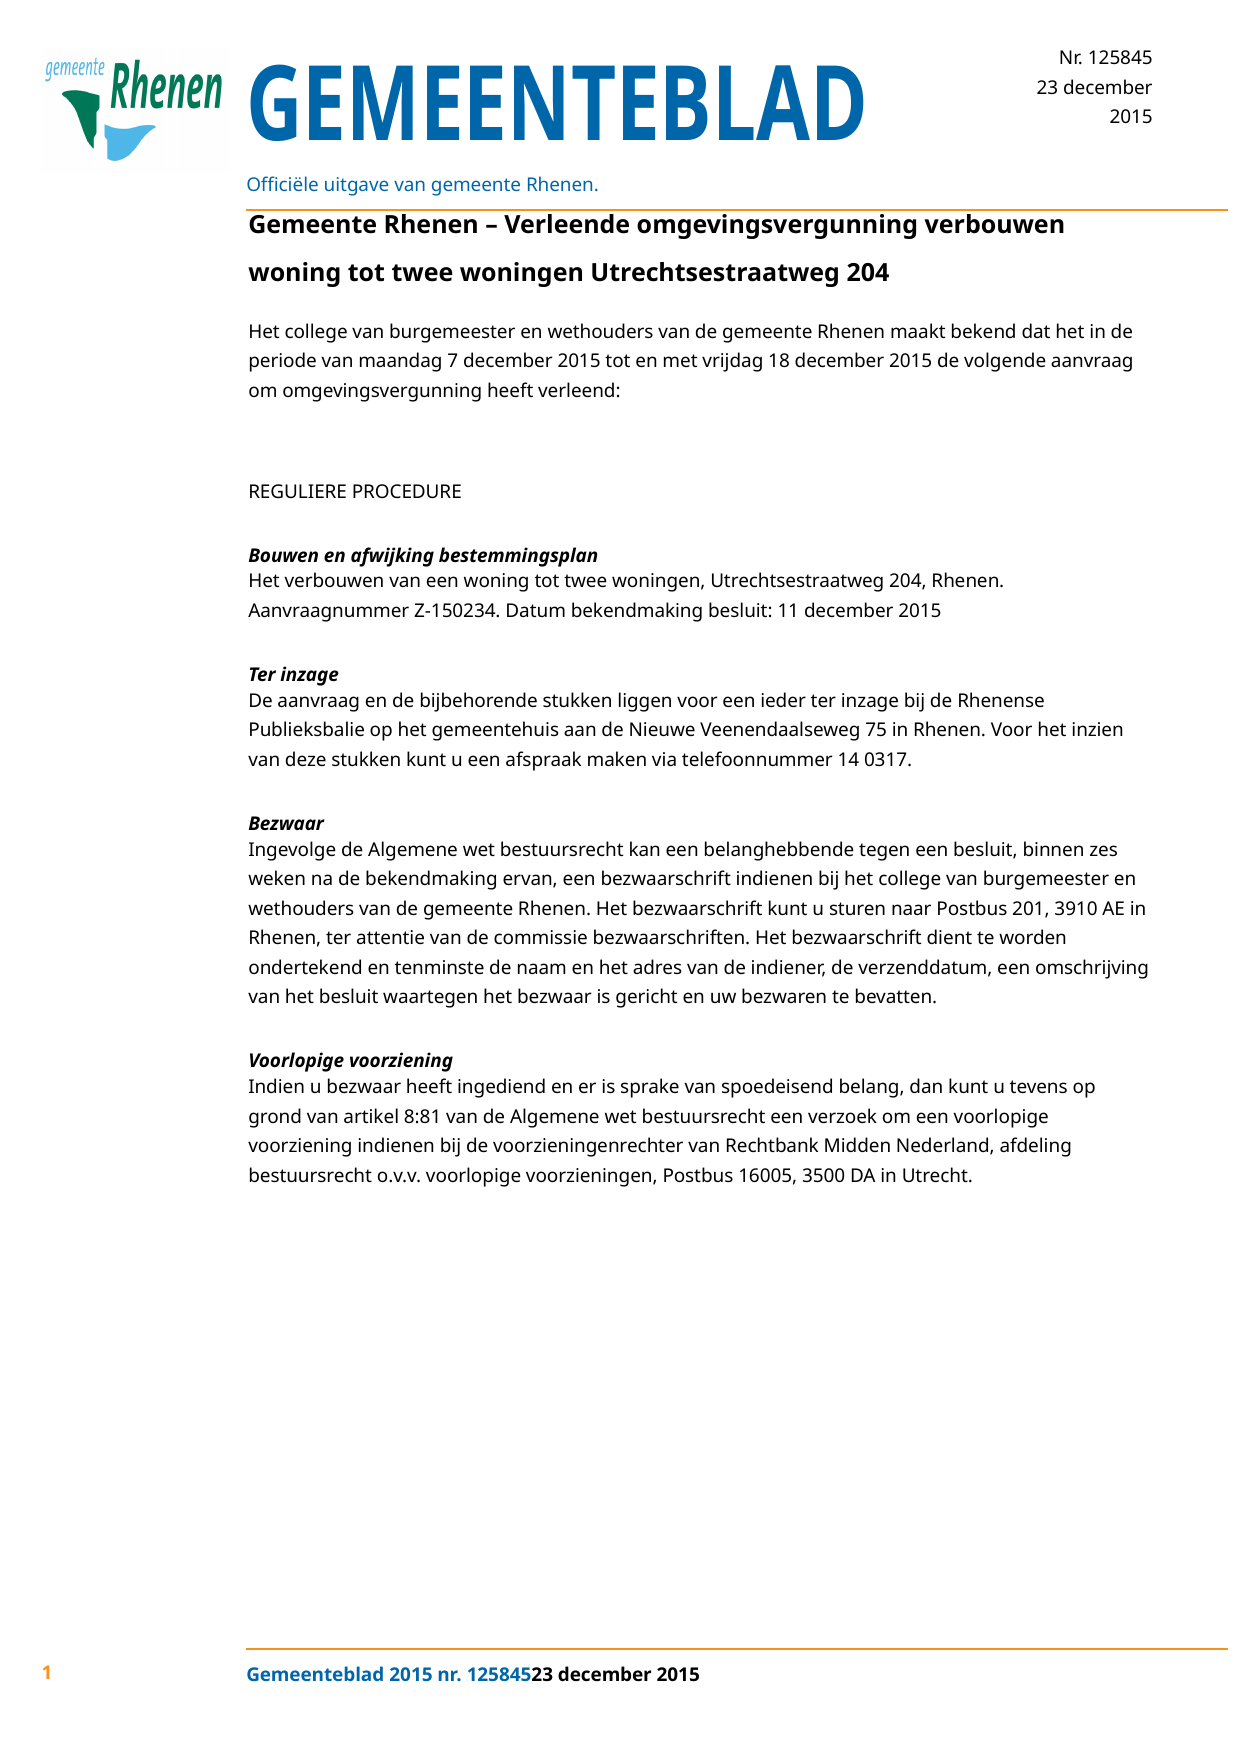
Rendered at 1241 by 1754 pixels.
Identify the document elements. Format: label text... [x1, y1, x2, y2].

text Indien u bezwaar heeft ingediend en er is sprake van spoedeisend belang, dan kunt u tevens op grond van artikel 8:81 van de Algemene wet bestuursrecht een verzoek om een voorlopige voorziening indienen bij de voorzieningenrechter van Rechtbank Midden Nederland, afdeling bestuursrecht o.v.v. voorlopige voorzieningen, Postbus 16005, 3500 DA in Utrecht. [248, 1073, 1152, 1188]
text Bouwen en afwijking bestemmingsplan [248, 542, 1152, 568]
text Het college van burgemeester en wethouders van de gemeente Rhenen maakt bekend dat het in de periode van maandag 7 december 2015 tot en met vrijdag 18 december 2015 de volgende aanvraag om omgevingsvergunning heeft verleend: [248, 318, 1152, 403]
text Voorlopige voorziening [248, 1048, 1152, 1073]
text REGULIERE PROCEDURE [248, 478, 1152, 504]
text De aanvraag en de bijbehorende stukken liggen voor een ieder ter inzage bij de Rhenense Publieksbalie op het gemeentehuis aan de Nieuwe Veenendaalseweg 75 in Rhenen. Voor het inzien van deze stukken kunt u een afspraak maken via telefoonnummer 14 0317. [248, 687, 1152, 772]
text Bezwaar [248, 810, 1152, 836]
text Ter inzage [248, 661, 1152, 687]
picture [41, 47, 231, 172]
text Ingevolge de Algemene wet bestuursrecht kan een belanghebbende tegen een besluit, binnen zes weken na de bekendmaking ervan, een bezwaarschrift indienen bij het college van burgemeester en wethouders van de gemeente Rhenen. Het bezwaarschrift kunt u sturen naar Postbus 201, 3910 AE in Rhenen, ter attentie van de commissie bezwaarschriften. Het bezwaarschrift dient te worden ondertekend en tenminste de naam en het adres van de indiener, de verzenddatum, een omschrijving van het besluit waartegen het bezwaar is gericht en uw bezwaren te bevatten. [248, 836, 1152, 1009]
text Het verbouwen van een woning tot twee woningen, Utrechtsestraatweg 204, Rhenen. Aanvraagnummer Z-150234. Datum bekendmaking besluit: 11 december 2015 [248, 568, 1152, 623]
text Gemeente Rhenen – Verleende omgevingsvergunning verbouwen woning tot twee woningen Utrechtsestraatweg 204 [248, 211, 1152, 288]
